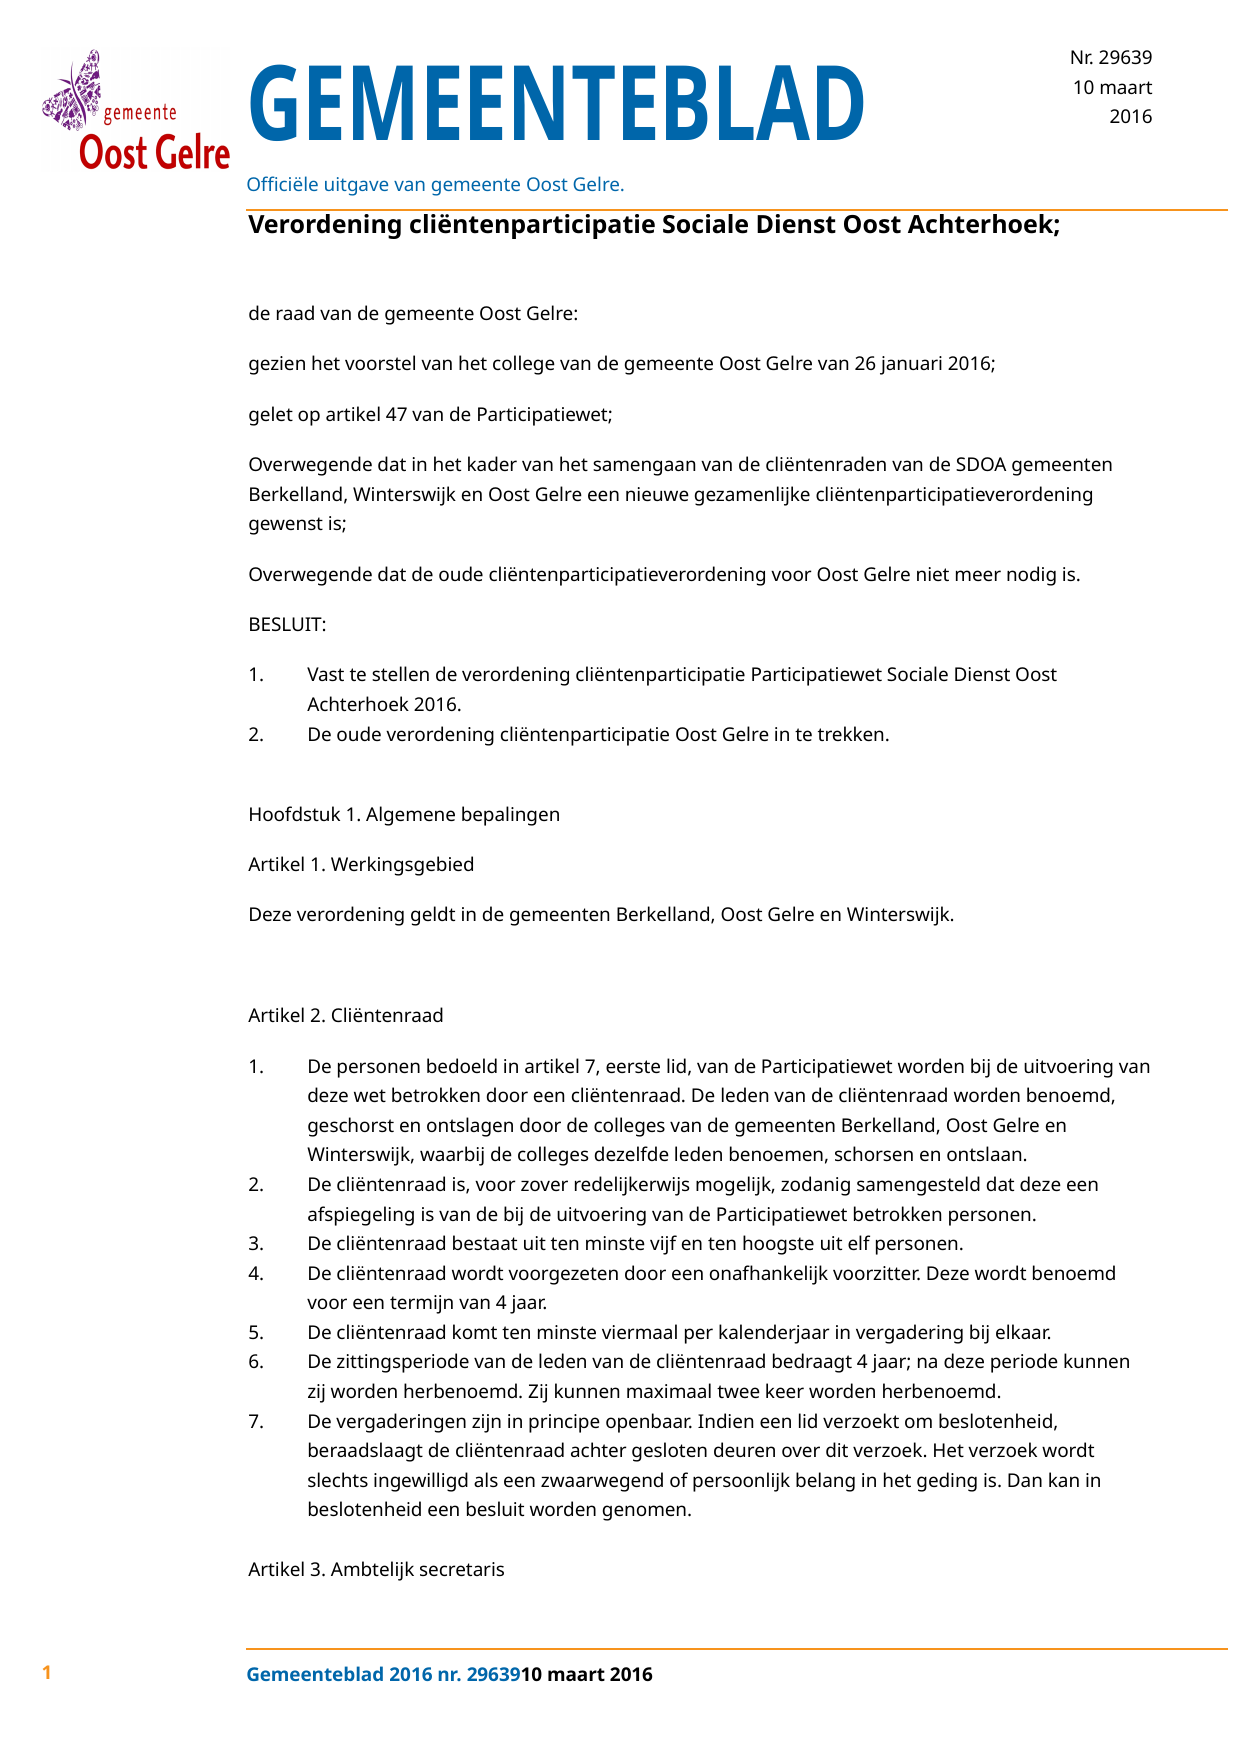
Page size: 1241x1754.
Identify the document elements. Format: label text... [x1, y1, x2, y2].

text Hoofdstuk 1. Algemene bepalingen [248, 801, 1152, 826]
text Verordening cliëntenparticipatie Sociale Dienst Oost Achterhoek; [248, 211, 1152, 241]
text Artikel 1. Werkingsgebied [248, 851, 1152, 877]
text Artikel 2. Cliëntenraad [248, 1002, 1152, 1028]
text gezien het voorstel van het college van de gemeente Oost Gelre van 26 januari 2016; [248, 350, 1152, 376]
text Artikel 3. Ambtelijk secretaris [248, 1556, 1152, 1581]
list De oude verordening cliëntenparticipatie Oost Gelre in te trekken. [248, 721, 1152, 746]
list De cliëntenraad is, voor zover redelijkerwijs mogelijk, zodanig samengesteld dat deze een afspiegeling is van de bij de uitvoering van de Participatiewet betrokken personen. [248, 1171, 1152, 1226]
text Overwegende dat de oude cliëntenparticipatieverordening voor Oost Gelre niet meer nodig is. [248, 561, 1152, 586]
text Overwegende dat in het kader van het samengaan van de cliëntenraden van de SDOA gemeenten Berkelland, Winterswijk en Oost Gelre een nieuwe gezamenlijke cliëntenparticipatieverordening gewenst is; [248, 451, 1152, 536]
text BESLUIT: [248, 611, 1152, 637]
text de raad van de gemeente Oost Gelre: [248, 300, 1152, 326]
text Deze verordening geldt in de gemeenten Berkelland, Oost Gelre en Winterswijk. [248, 902, 1152, 927]
picture [41, 47, 231, 172]
list De cliëntenraad bestaat uit ten minste vijf en ten hoogste uit elf personen. [248, 1230, 1152, 1256]
list De zittingsperiode van de leden van de cliëntenraad bedraagt 4 jaar; na deze periode kunnen zij worden herbenoemd. Zij kunnen maximaal twee keer worden herbenoemd. [248, 1349, 1152, 1404]
list De vergaderingen zijn in principe openbaar. Indien een lid verzoekt om beslotenheid, beraadslaagt de cliëntenraad achter gesloten deuren over dit verzoek. Het verzoek wordt slechts ingewilligd als een zwaarwegend of persoonlijk belang in het geding is. Dan kan in beslotenheid een besluit worden genomen. [248, 1408, 1152, 1522]
list De personen bedoeld in artikel 7, eerste lid, van de Participatiewet worden bij de uitvoering van deze wet betrokken door een cliëntenraad. De leden van de cliëntenraad worden benoemd, geschorst en ontslagen door de colleges van de gemeenten Berkelland, Oost Gelre en Winterswijk, waarbij de colleges dezelfde leden benoemen, schorsen en ontslaan. [248, 1053, 1152, 1167]
list De cliëntenraad komt ten minste viermaal per kalenderjaar in vergadering bij elkaar. [248, 1319, 1152, 1345]
list De cliëntenraad wordt voorgezeten door een onafhankelijk voorzitter. Deze wordt benoemd voor een termijn van 4 jaar. [248, 1260, 1152, 1315]
text gelet op artikel 47 van de Participatiewet; [248, 401, 1152, 426]
list Vast te stellen de verordening cliëntenparticipatie Participatiewet Sociale Dienst Oost Achterhoek 2016. [248, 662, 1152, 717]
